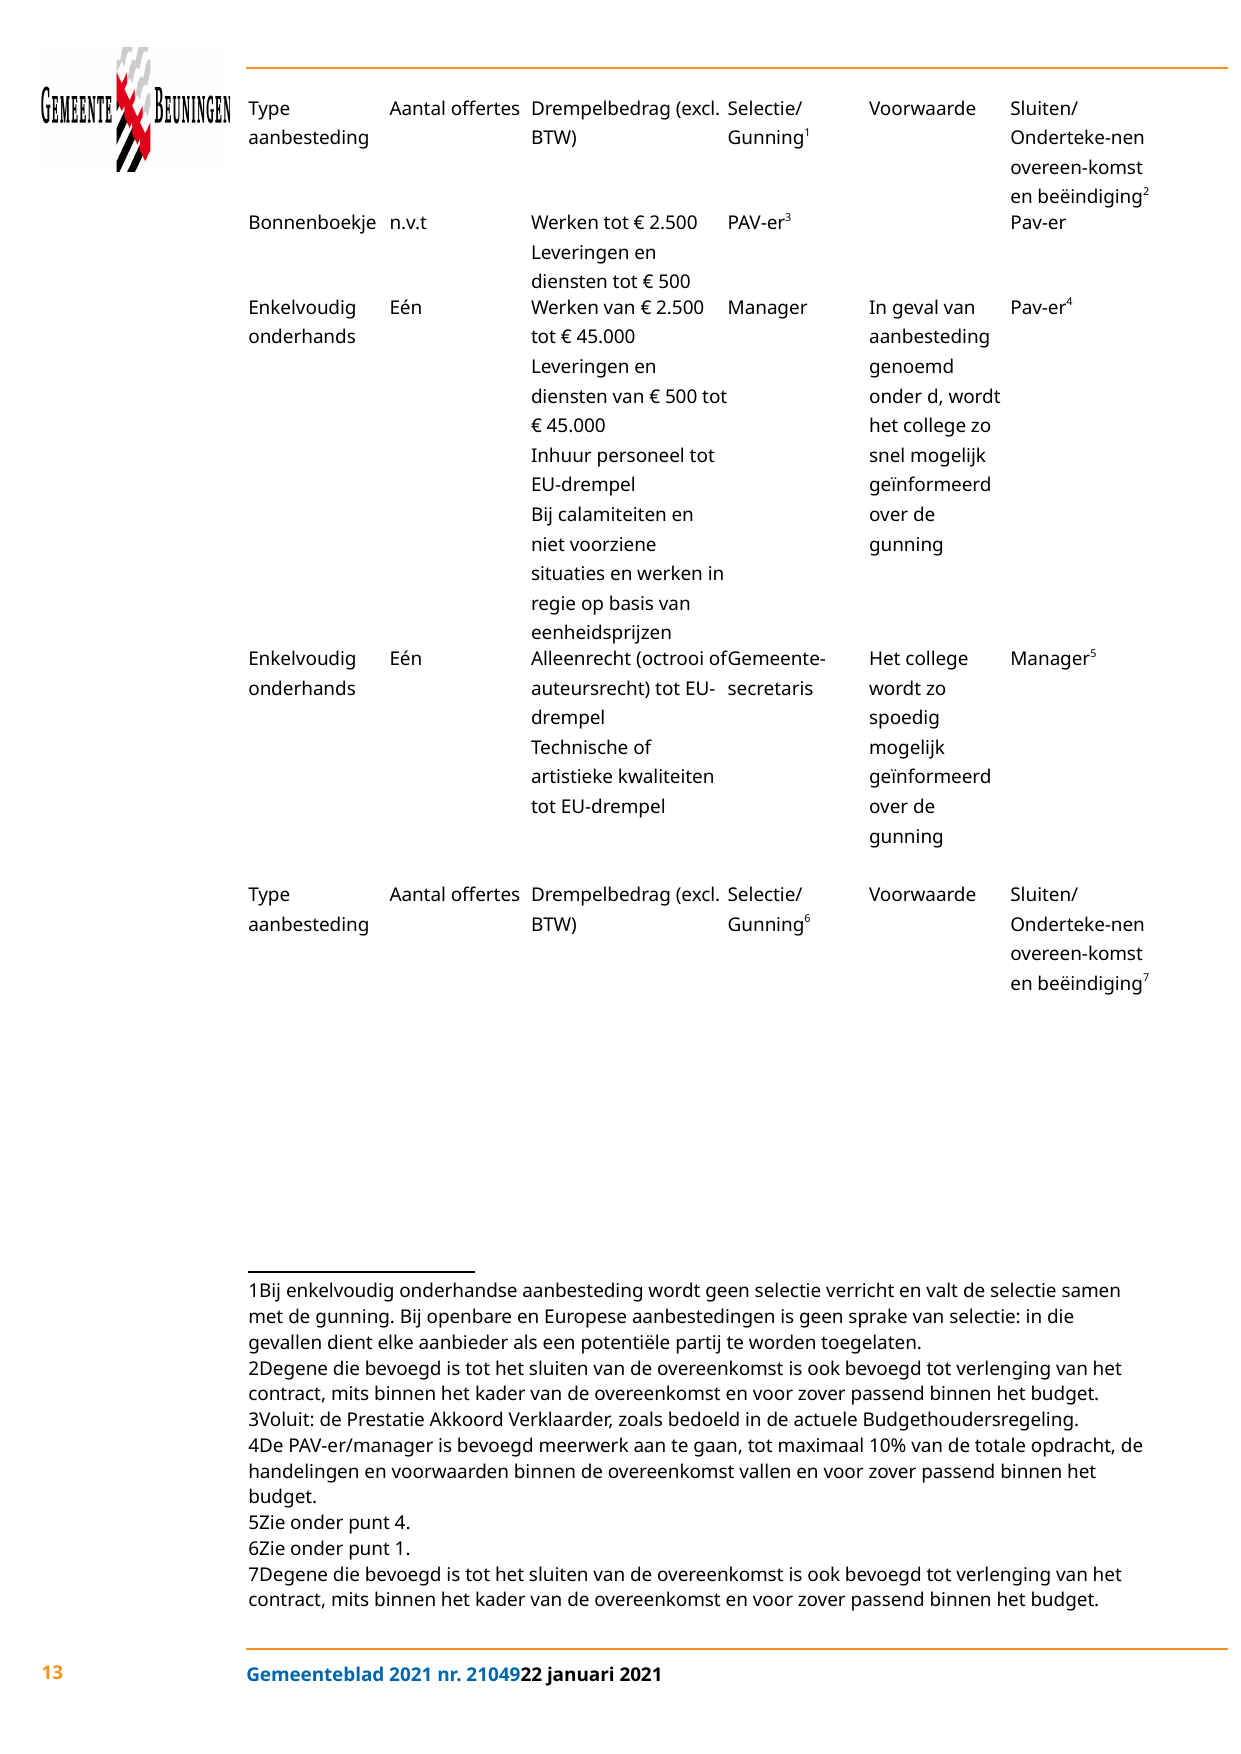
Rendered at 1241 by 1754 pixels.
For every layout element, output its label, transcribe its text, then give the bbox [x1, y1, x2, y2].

table_cell n.v.t [389, 209, 531, 294]
table_header Voorwaarde [869, 95, 1010, 209]
table_cell Enkelvoudig onderhands [248, 294, 389, 645]
table_cell Eén [389, 294, 531, 645]
table_header Voorwaarde [869, 881, 1010, 996]
table_header Selectie/ Gunning [728, 95, 869, 209]
table_cell Manager [728, 294, 869, 645]
table_header Sluiten/ Onderteke-nen overeen-komst en beëindiging [1010, 881, 1152, 996]
table_cell Pav-er [1010, 209, 1152, 294]
table_header Type aanbesteding [248, 881, 389, 996]
table_header Aantal offertes [389, 95, 531, 209]
table_header Aantal offertes [389, 881, 531, 996]
table_cell Pav-er [1010, 294, 1152, 645]
table_header Sluiten/ Onderteke-nen overeen-komst en beëindiging [1010, 95, 1152, 209]
table_cell Alleenrecht (octrooi of auteursrecht) tot EU-drempel Technische of artistieke kwaliteiten tot EU-drempel [531, 645, 727, 848]
table_cell PAV-er [728, 209, 869, 294]
picture [41, 47, 231, 172]
table_cell Werken van € 2.500 tot € 45.000 Leveringen en diensten van € 500 tot € 45.000 Inhuur personeel tot EU-drempel Bij calamiteiten en niet voorziene situaties en werken in regie op basis van eenheidsprijzen [531, 294, 727, 645]
table_header Drempelbedrag (excl. BTW) [531, 95, 727, 209]
table_header Type aanbesteding [248, 95, 389, 209]
table_cell Werken tot € 2.500 Leveringen en diensten tot € 500 [531, 209, 727, 294]
table_cell Enkelvoudig onderhands [248, 645, 389, 848]
table_header Selectie/ Gunning [728, 881, 869, 996]
table_cell Het college wordt zo spoedig mogelijk geïnformeerd over de gunning [869, 645, 1010, 848]
table_cell Gemeente- secretaris [728, 645, 869, 848]
table_cell In geval van aanbesteding genoemd onder d, wordt het college zo snel mogelijk geïnformeerd over de gunning [869, 294, 1010, 645]
table_cell [869, 209, 1010, 294]
table_cell Eén [389, 645, 531, 848]
table_cell Bonnenboekje [248, 209, 389, 294]
table_header Drempelbedrag (excl. BTW) [531, 881, 727, 996]
table_cell Manager [1010, 645, 1152, 848]
